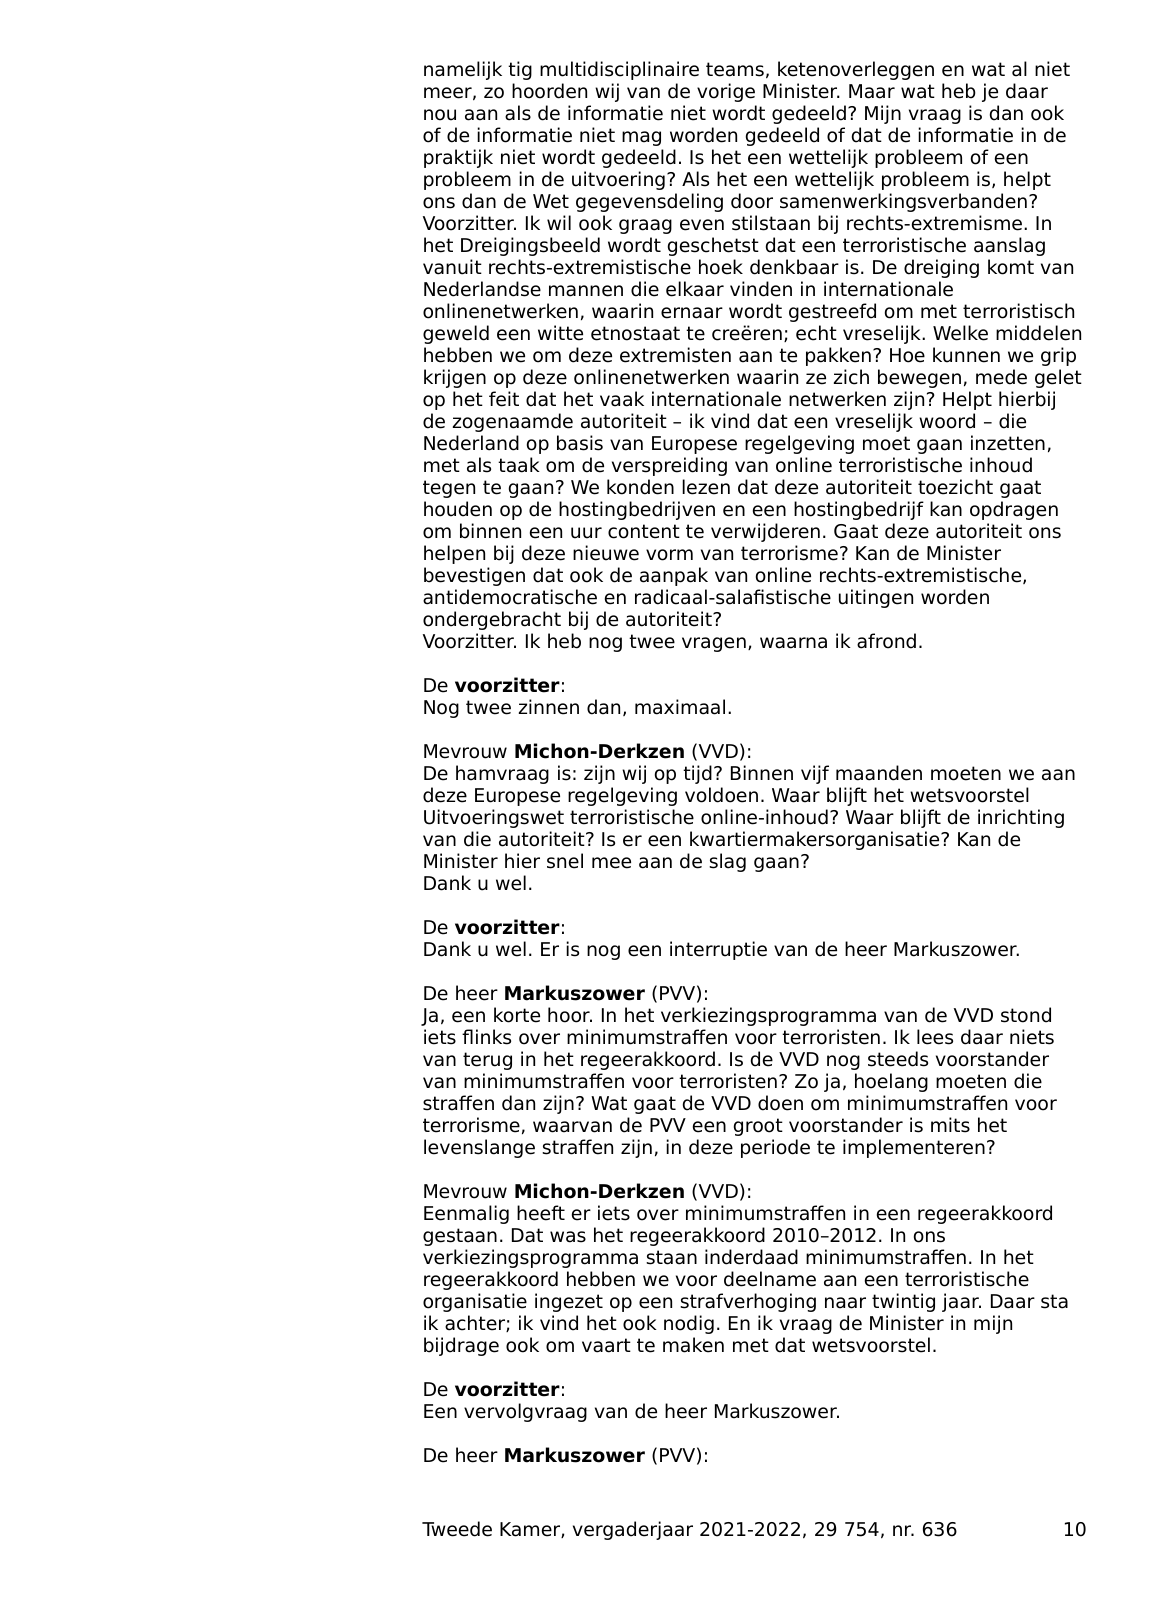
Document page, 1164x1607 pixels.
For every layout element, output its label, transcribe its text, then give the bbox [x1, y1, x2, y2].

text Dank u wel. Er is nog een interruptie van de heer Markuszower. [422, 939, 1087, 961]
text Voorzitter. Ik heb nog twee vragen, waarna ik afrond. [422, 631, 1087, 652]
text Voorzitter. Ik wil ook graag even stilstaan bij rechts-extremisme. In het Dreigingsbeeld wordt geschetst dat een terroristische aanslag vanuit rechts-extremistische hoek denkbaar is. De dreiging komt van Nederlandse mannen die elkaar vinden in internationale onlinenetwerken, waarin ernaar wordt gestreefd om met terroristisch geweld een witte etnostaat te creëren; echt vreselijk. Welke middelen hebben we om deze extremisten aan te pakken? Hoe kunnen we grip krijgen op deze onlinenetwerken waarin ze zich bewegen, mede gelet op het feit dat het vaak internationale netwerken zijn? Helpt hierbij de zogenaamde autoriteit – ik vind dat een vreselijk woord – die Nederland op basis van Europese regelgeving moet gaan inzetten, met als taak om de verspreiding van online terroristische inhoud tegen te gaan? We konden lezen dat deze autoriteit toezicht gaat houden op de hostingbedrijven en een hostingbedrijf kan opdragen om binnen een uur content te verwijderen. Gaat deze autoriteit ons helpen bij deze nieuwe vorm van terrorisme? Kan de Minister bevestigen dat ook de aanpak van online rechts-extremistische, antidemocratische en radicaal-salafistische uitingen worden ondergebracht bij de autoriteit? [422, 213, 1087, 631]
text Nog twee zinnen dan, maximaal. [422, 697, 1087, 719]
text Een vervolgvraag van de heer Markuszower. [422, 1401, 1087, 1423]
text Dank u wel. [422, 873, 1087, 895]
text De hamvraag is: zijn wij op tijd? Binnen vijf maanden moeten we aan deze Europese regelgeving voldoen. Waar blijft het wetsvoorstel Uitvoeringswet terroristische online-inhoud? Waar blijft de inrichting van die autoriteit? Is er een kwartiermakersorganisatie? Kan de Minister hier snel mee aan de slag gaan? [422, 763, 1087, 873]
text De heer Markuszower (PVV): [422, 1445, 1087, 1467]
text De voorzitter: [422, 1379, 1087, 1401]
text De voorzitter: [422, 917, 1087, 939]
text Ja, een korte hoor. In het verkiezingsprogramma van de VVD stond iets flinks over minimumstraffen voor terroristen. Ik lees daar niets van terug in het regeerakkoord. Is de VVD nog steeds voorstander van minimumstraffen voor terroristen? Zo ja, hoelang moeten die straffen dan zijn? Wat gaat de VVD doen om minimumstraffen voor terrorisme, waarvan de PVV een groot voorstander is mits het levenslange straffen zijn, in deze periode te implementeren? [422, 1005, 1087, 1159]
text Eenmalig heeft er iets over minimumstraffen in een regeerakkoord gestaan. Dat was het regeerakkoord 2010–2012. In ons verkiezingsprogramma staan inderdaad minimumstraffen. In het regeerakkoord hebben we voor deelname aan een terroristische organisatie ingezet op een strafverhoging naar twintig jaar. Daar sta ik achter; ik vind het ook nodig. En ik vraag de Minister in mijn bijdrage ook om vaart te maken met dat wetsvoorstel. [422, 1203, 1087, 1357]
text Mevrouw Michon-Derkzen (VVD): [422, 741, 1087, 763]
text De voorzitter: [422, 675, 1087, 697]
text De heer Markuszower (PVV): [422, 983, 1087, 1005]
text Mevrouw Michon-Derkzen (VVD): [422, 1181, 1087, 1203]
text namelijk tig multidisciplinaire teams, ketenoverleggen en wat al niet meer, zo hoorden wij van de vorige Minister. Maar wat heb je daar nou aan als de informatie niet wordt gedeeld? Mijn vraag is dan ook of de informatie niet mag worden gedeeld of dat de informatie in de praktijk niet wordt gedeeld. Is het een wettelijk probleem of een probleem in de uitvoering? Als het een wettelijk probleem is, helpt ons dan de Wet gegevensdeling door samenwerkingsverbanden? [422, 59, 1087, 213]
